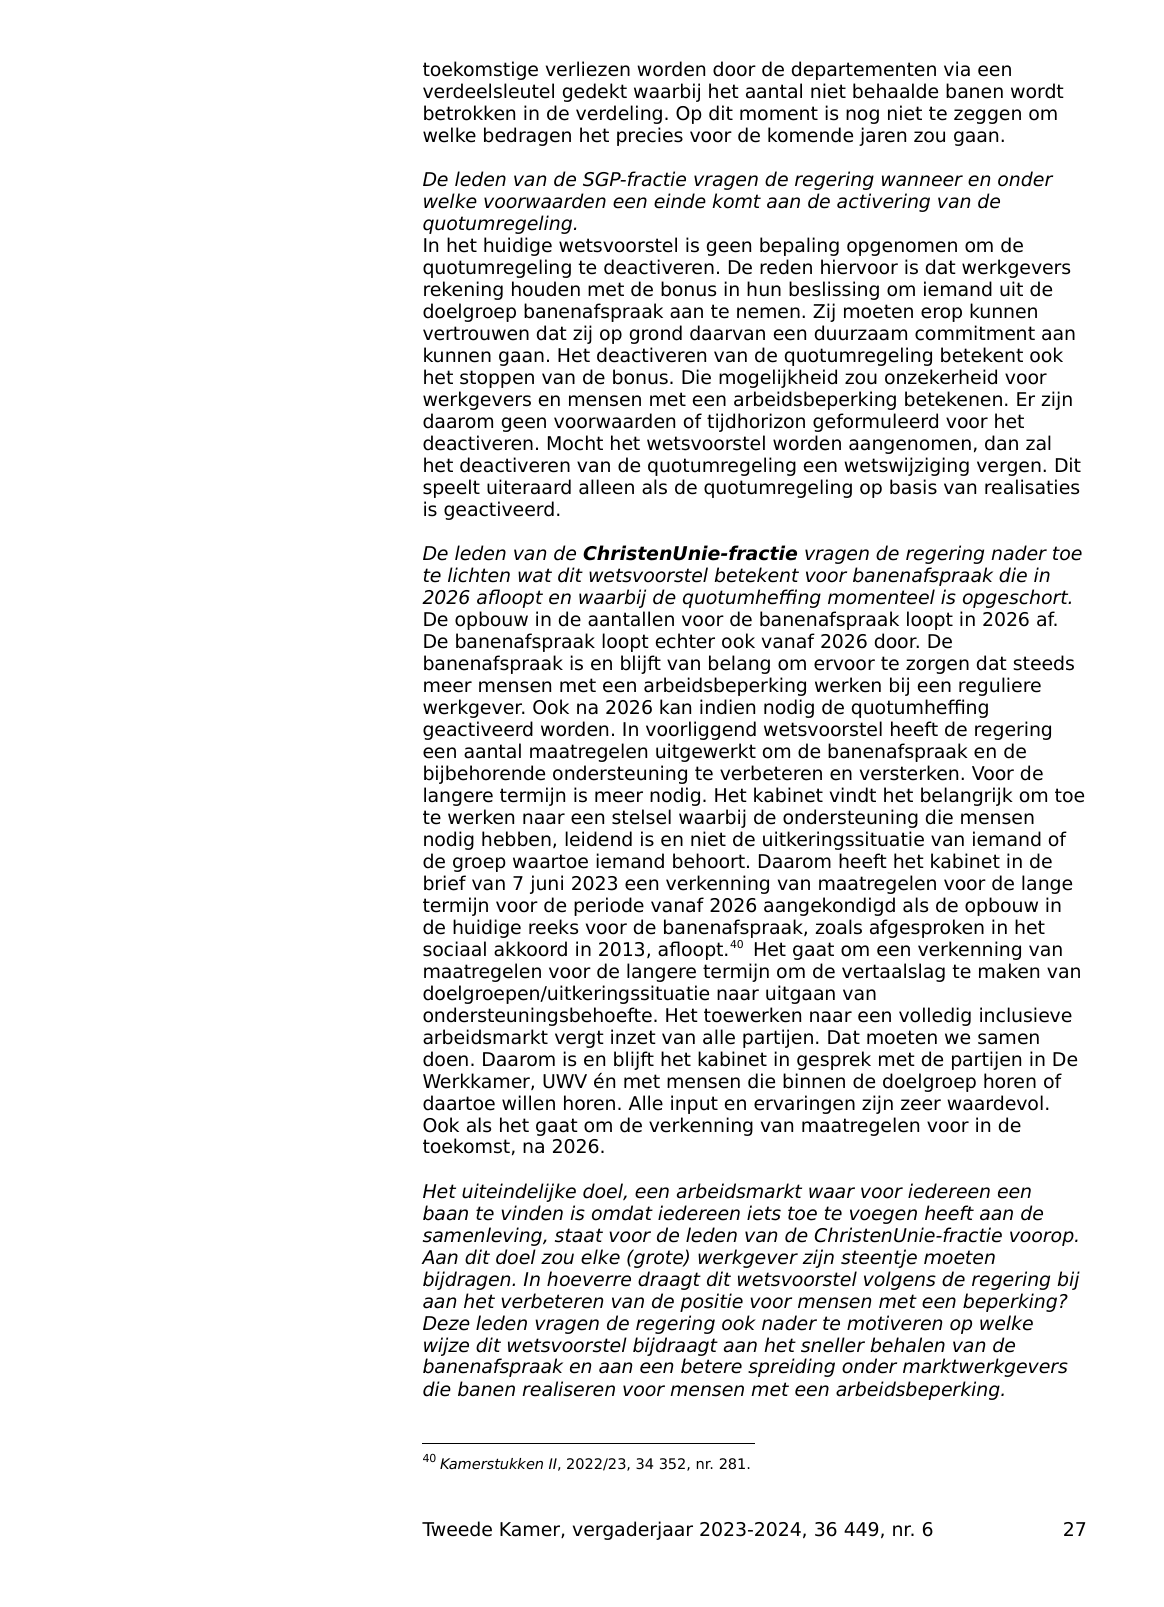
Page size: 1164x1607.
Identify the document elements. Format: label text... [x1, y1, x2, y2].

text Kamerstukken II, 2022/23, 34 352, nr. 281. [422, 1452, 1087, 1474]
text De leden van de SGP-fractie vragen de regering wanneer en onder welke voorwaarden een einde komt aan de activering van de quotumregeling. [422, 169, 1087, 235]
text De opbouw in de aantallen voor de banenafspraak loopt in 2026 af. De banenafspraak loopt echter ook vanaf 2026 door. De banenafspraak is en blijft van belang om ervoor te zorgen dat steeds meer mensen met een arbeidsbeperking werken bij een reguliere werkgever. Ook na 2026 kan indien nodig de quotumheffing geactiveerd worden. In voorliggend wetsvoorstel heeft de regering een aantal maatregelen uitgewerkt om de banenafspraak en de bijbehorende ondersteuning te verbeteren en versterken. Voor de langere termijn is meer nodig. Het kabinet vindt het belangrijk om toe te werken naar een stelsel waarbij de ondersteuning die mensen nodig hebben, leidend is en niet de uitkeringssituatie van iemand of de groep waartoe iemand behoort. Daarom heeft het kabinet in de brief van 7 juni 2023 een verkenning van maatregelen voor de lange termijn voor de periode vanaf 2026 aangekondigd als de opbouw in de huidige reeks voor de banenafspraak, zoals afgesproken in het sociaal akkoord in 2013, afloopt. Het gaat om een verkenning van maatregelen voor de langere termijn om de vertaalslag te maken van doelgroepen/uitkeringssituatie naar uitgaan van ondersteuningsbehoefte. Het toewerken naar een volledig inclusieve arbeidsmarkt vergt inzet van alle partijen. Dat moeten we samen doen. Daarom is en blijft het kabinet in gesprek met de partijen in De Werkkamer, UWV én met mensen die binnen de doelgroep horen of daartoe willen horen. Alle input en ervaringen zijn zeer waardevol. Ook als het gaat om de verkenning van maatregelen voor in de toekomst, na 2026. [422, 609, 1087, 1158]
text Het uiteindelijke doel, een arbeidsmarkt waar voor iedereen een baan te vinden is omdat iedereen iets toe te voegen heeft aan de samenleving, staat voor de leden van de ChristenUnie-fractie voorop. Aan dit doel zou elke (grote) werkgever zijn steentje moeten bijdragen. In hoeverre draagt dit wetsvoorstel volgens de regering bij aan het verbeteren van de positie voor mensen met een beperking? Deze leden vragen de regering ook nader te motiveren op welke wijze dit wetsvoorstel bijdraagt aan het sneller behalen van de banenafspraak en aan een betere spreiding onder marktwerkgevers die banen realiseren voor mensen met een arbeidsbeperking. [422, 1181, 1087, 1400]
text toekomstige verliezen worden door de departementen via een verdeelsleutel gedekt waarbij het aantal niet behaalde banen wordt betrokken in de verdeling. Op dit moment is nog niet te zeggen om welke bedragen het precies voor de komende jaren zou gaan. [422, 59, 1087, 147]
text In het huidige wetsvoorstel is geen bepaling opgenomen om de quotumregeling te deactiveren. De reden hiervoor is dat werkgevers rekening houden met de bonus in hun beslissing om iemand uit de doelgroep banenafspraak aan te nemen. Zij moeten erop kunnen vertrouwen dat zij op grond daarvan een duurzaam commitment aan kunnen gaan. Het deactiveren van de quotumregeling betekent ook het stoppen van de bonus. Die mogelijkheid zou onzekerheid voor werkgevers en mensen met een arbeidsbeperking betekenen. Er zijn daarom geen voorwaarden of tijdhorizon geformuleerd voor het deactiveren. Mocht het wetsvoorstel worden aangenomen, dan zal het deactiveren van de quotumregeling een wetswijziging vergen. Dit speelt uiteraard alleen als de quotumregeling op basis van realisaties is geactiveerd. [422, 235, 1087, 521]
text De leden van de ChristenUnie-fractie vragen de regering nader toe te lichten wat dit wetsvoorstel betekent voor banenafspraak die in 2026 afloopt en waarbij de quotumheffing momenteel is opgeschort. [422, 543, 1087, 609]
